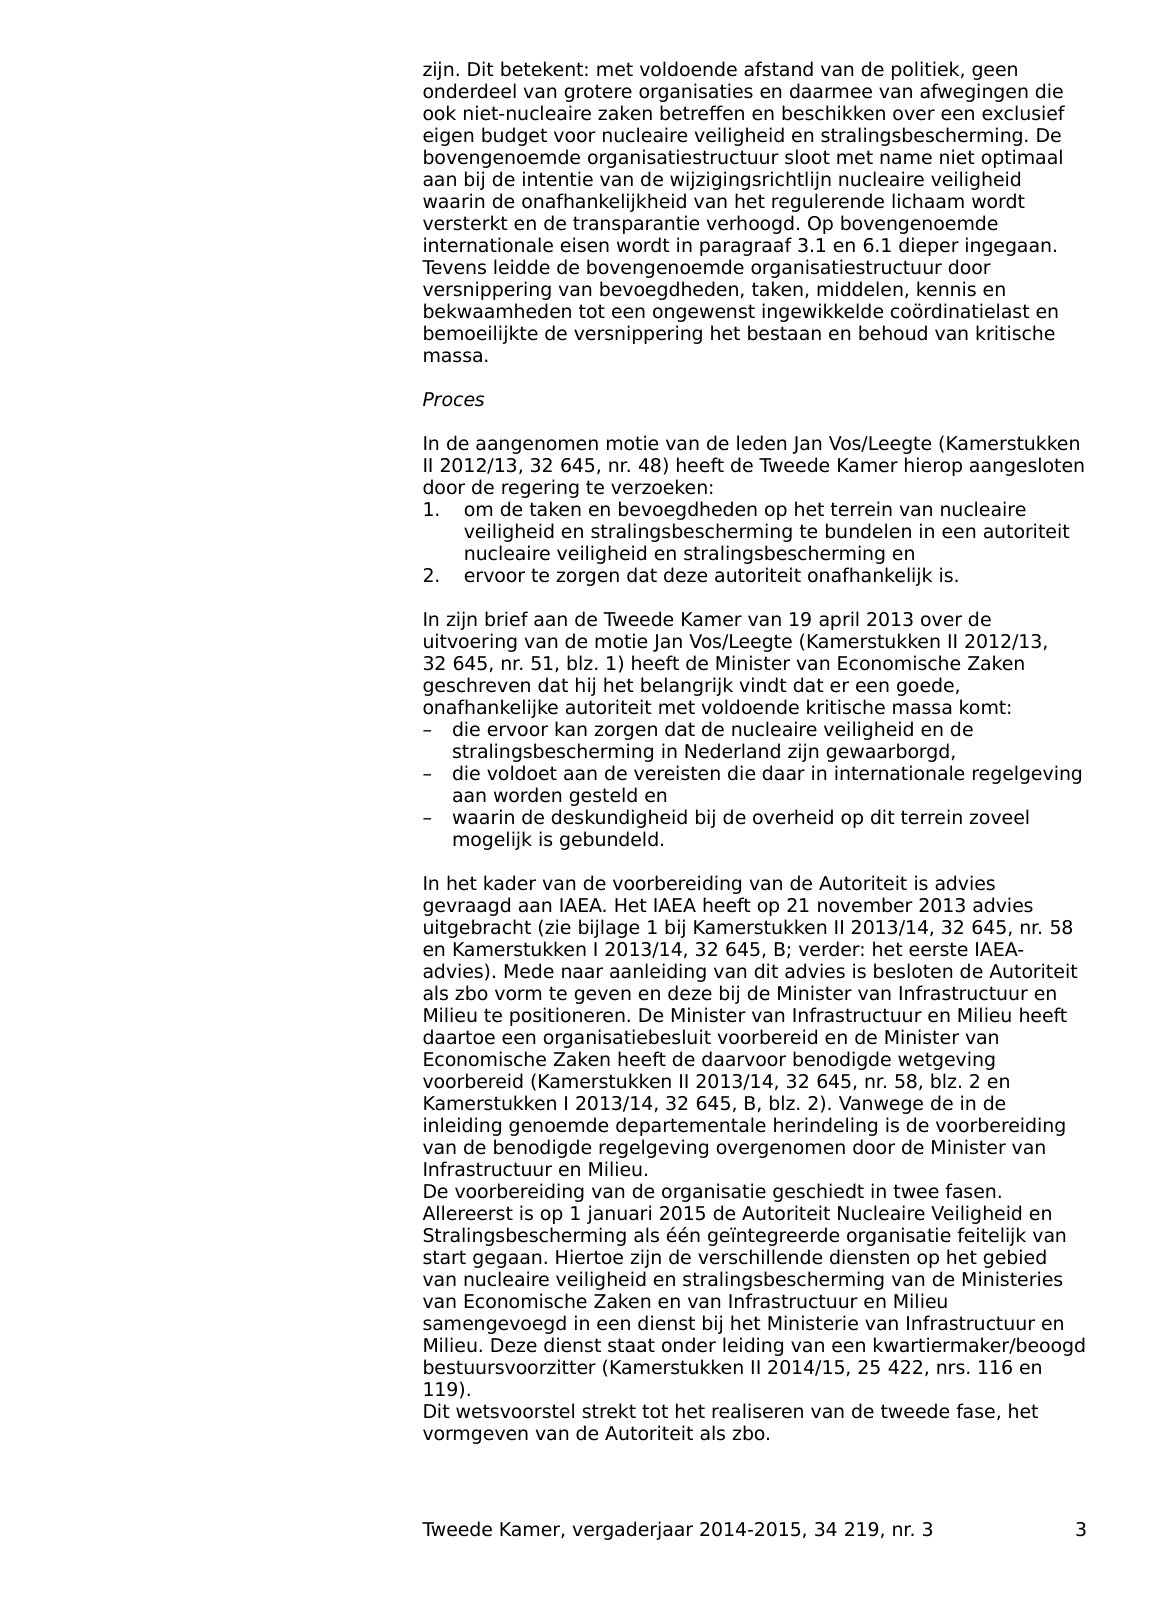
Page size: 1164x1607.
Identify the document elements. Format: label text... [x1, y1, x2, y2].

text 2. ervoor te zorgen dat deze autoriteit onafhankelijk is. [422, 565, 1087, 587]
text In het kader van de voorbereiding van de Autoriteit is advies gevraagd aan IAEA. Het IAEA heeft op 21 november 2013 advies uitgebracht (zie bijlage 1 bij Kamerstukken II 2013/14, 32 645, nr. 58 en Kamerstukken I 2013/14, 32 645, B; verder: het eerste IAEA-advies). Mede naar aanleiding van dit advies is besloten de Autoriteit als zbo vorm te geven en deze bij de Minister van Infrastructuur en Milieu te positioneren. De Minister van Infrastructuur en Milieu heeft daartoe een organisatiebesluit voorbereid en de Minister van Economische Zaken heeft de daarvoor benodigde wetgeving voorbereid (Kamerstukken II 2013/14, 32 645, nr. 58, blz. 2 en Kamerstukken I 2013/14, 32 645, B, blz. 2). Vanwege de in de inleiding genoemde departementale herindeling is de voorbereiding van de benodigde regelgeving overgenomen door de Minister van Infrastructuur en Milieu. [422, 873, 1087, 1181]
text – die voldoet aan de vereisten die daar in internationale regelgeving aan worden gesteld en [422, 763, 1087, 807]
text In de aangenomen motie van de leden Jan Vos/Leegte (Kamerstukken II 2012/13, 32 645, nr. 48) heeft de Tweede Kamer hierop aangesloten door de regering te verzoeken: [422, 433, 1087, 499]
text In zijn brief aan de Tweede Kamer van 19 april 2013 over de uitvoering van de motie Jan Vos/Leegte (Kamerstukken II 2012/13, 32 645, nr. 51, blz. 1) heeft de Minister van Economische Zaken geschreven dat hij het belangrijk vindt dat er een goede, onafhankelijke autoriteit met voldoende kritische massa komt: [422, 609, 1087, 719]
text – die ervoor kan zorgen dat de nucleaire veiligheid en de stralingsbescherming in Nederland zijn gewaarborgd, [422, 719, 1087, 763]
text Tevens leidde de bovengenoemde organisatiestructuur door versnippering van bevoegdheden, taken, middelen, kennis en bekwaamheden tot een ongewenst ingewikkelde coördinatielast en bemoeilijkte de versnippering het bestaan en behoud van kritische massa. [422, 257, 1087, 367]
text 1. om de taken en bevoegdheden op het terrein van nucleaire veiligheid en stralingsbescherming te bundelen in een autoriteit nucleaire veiligheid en stralingsbescherming en [422, 499, 1087, 565]
subtitle Proces [422, 389, 1087, 411]
text De voorbereiding van de organisatie geschiedt in twee fasen. Allereerst is op 1 januari 2015 de Autoriteit Nucleaire Veiligheid en Stralingsbescherming als één geïntegreerde organisatie feitelijk van start gegaan. Hiertoe zijn de verschillende diensten op het gebied van nucleaire veiligheid en stralingsbescherming van de Ministeries van Economische Zaken en van Infrastructuur en Milieu samengevoegd in een dienst bij het Ministerie van Infrastructuur en Milieu. Deze dienst staat onder leiding van een kwartiermaker/beoogd bestuursvoorzitter (Kamerstukken II 2014/15, 25 422, nrs. 116 en 119). [422, 1181, 1087, 1401]
text – waarin de deskundigheid bij de overheid op dit terrein zoveel mogelijk is gebundeld. [422, 807, 1087, 851]
text zijn. Dit betekent: met voldoende afstand van de politiek, geen onderdeel van grotere organisaties en daarmee van afwegingen die ook niet-nucleaire zaken betreffen en beschikken over een exclusief eigen budget voor nucleaire veiligheid en stralingsbescherming. De bovengenoemde organisatiestructuur sloot met name niet optimaal aan bij de intentie van de wijzigingsrichtlijn nucleaire veiligheid waarin de onafhankelijkheid van het regulerende lichaam wordt versterkt en de transparantie verhoogd. Op bovengenoemde internationale eisen wordt in paragraaf 3.1 en 6.1 dieper ingegaan. [422, 59, 1087, 257]
text Dit wetsvoorstel strekt tot het realiseren van de tweede fase, het vormgeven van de Autoriteit als zbo. [422, 1401, 1087, 1444]
